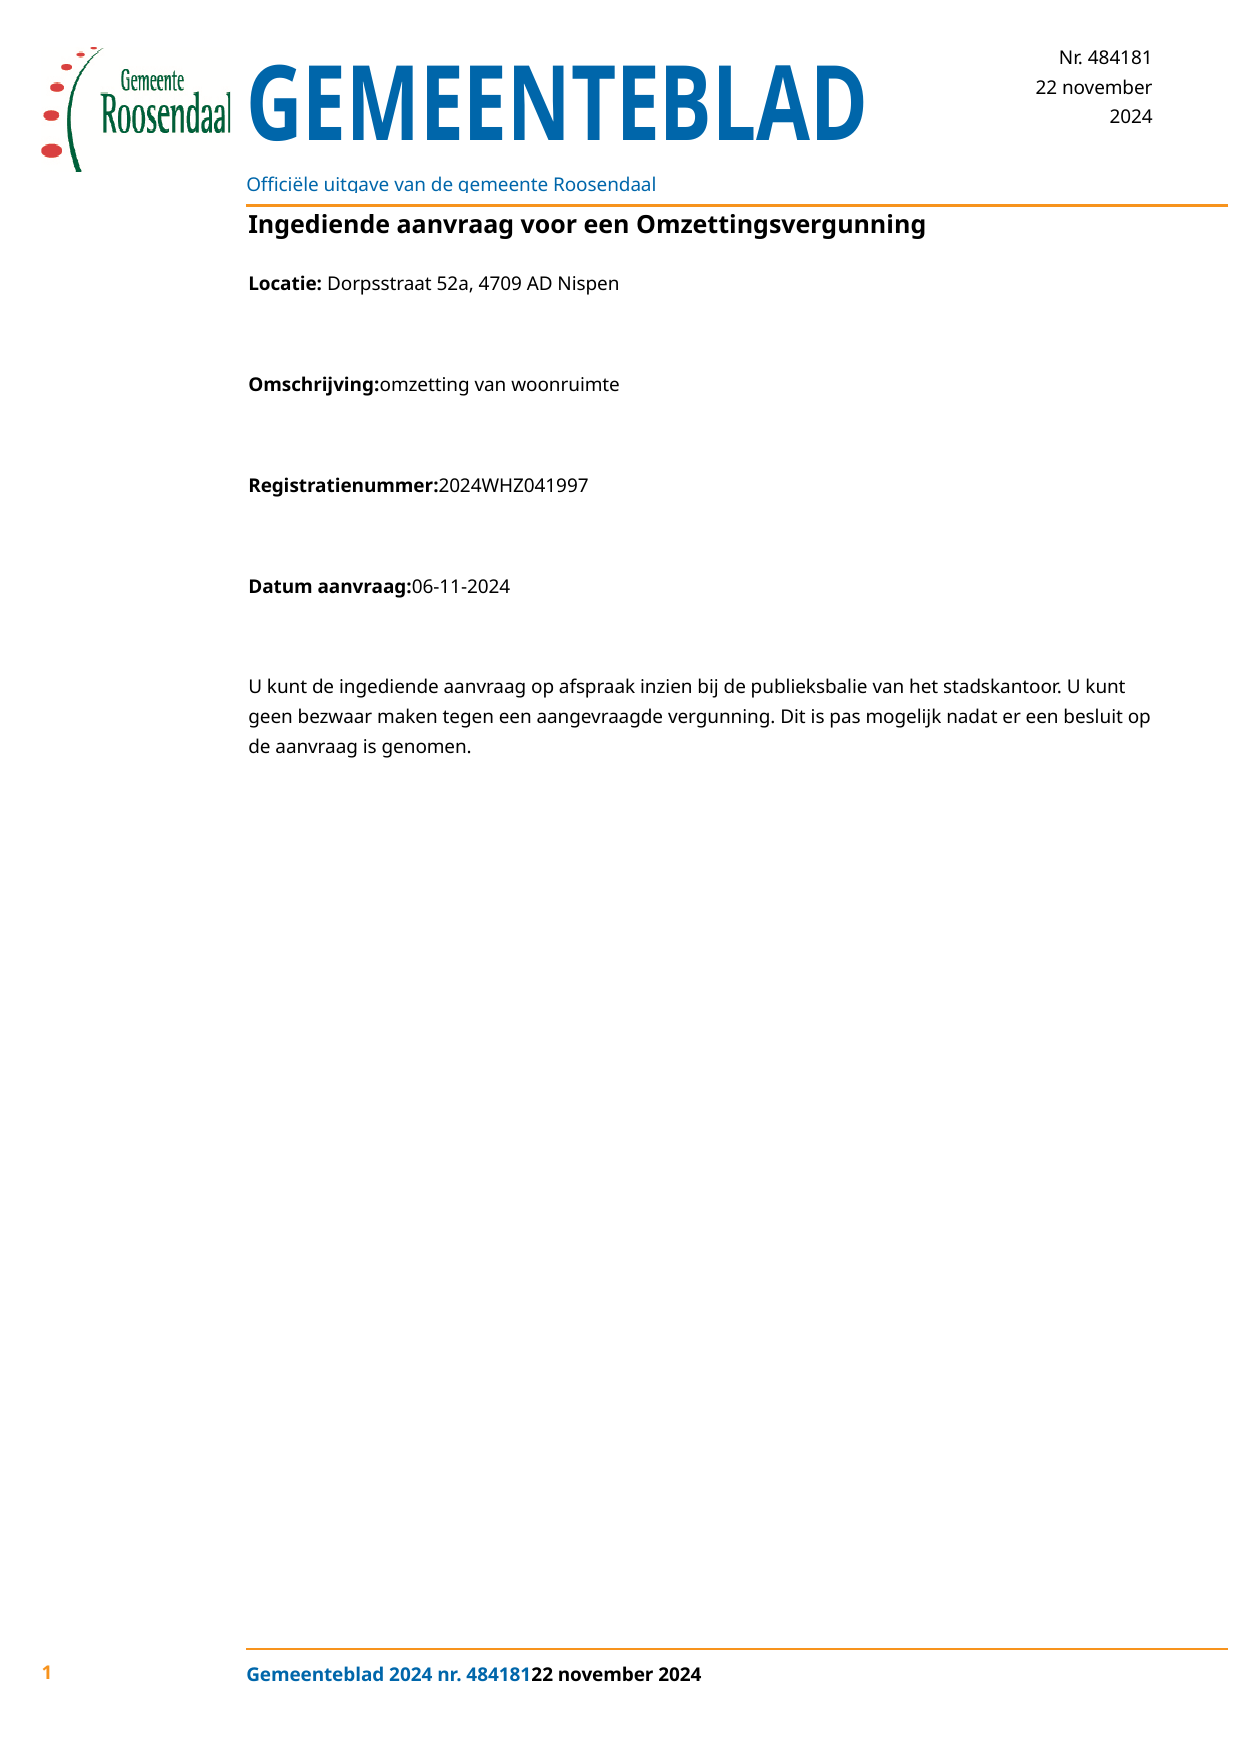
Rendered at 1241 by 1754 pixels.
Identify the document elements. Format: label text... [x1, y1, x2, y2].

text Ingediende aanvraag voor een Omzettingsvergunning [248, 207, 1152, 241]
picture [41, 47, 231, 172]
text U kunt de ingediende aanvraag op afspraak inzien bij de publieksbalie van het stadskantoor. U kunt geen bezwaar maken tegen een aangevraagde vergunning. Dit is pas mogelijk nadat er een besluit op de aanvraag is genomen. [248, 674, 1152, 758]
text Omschrijving:omzetting van woonruimte [248, 371, 1152, 397]
text Datum aanvraag:06-11-2024 [248, 573, 1152, 598]
text Locatie: Dorpsstraat 52a, 4709 AD Nispen [248, 270, 1152, 296]
text Registratienummer:2024WHZ041997 [248, 472, 1152, 498]
